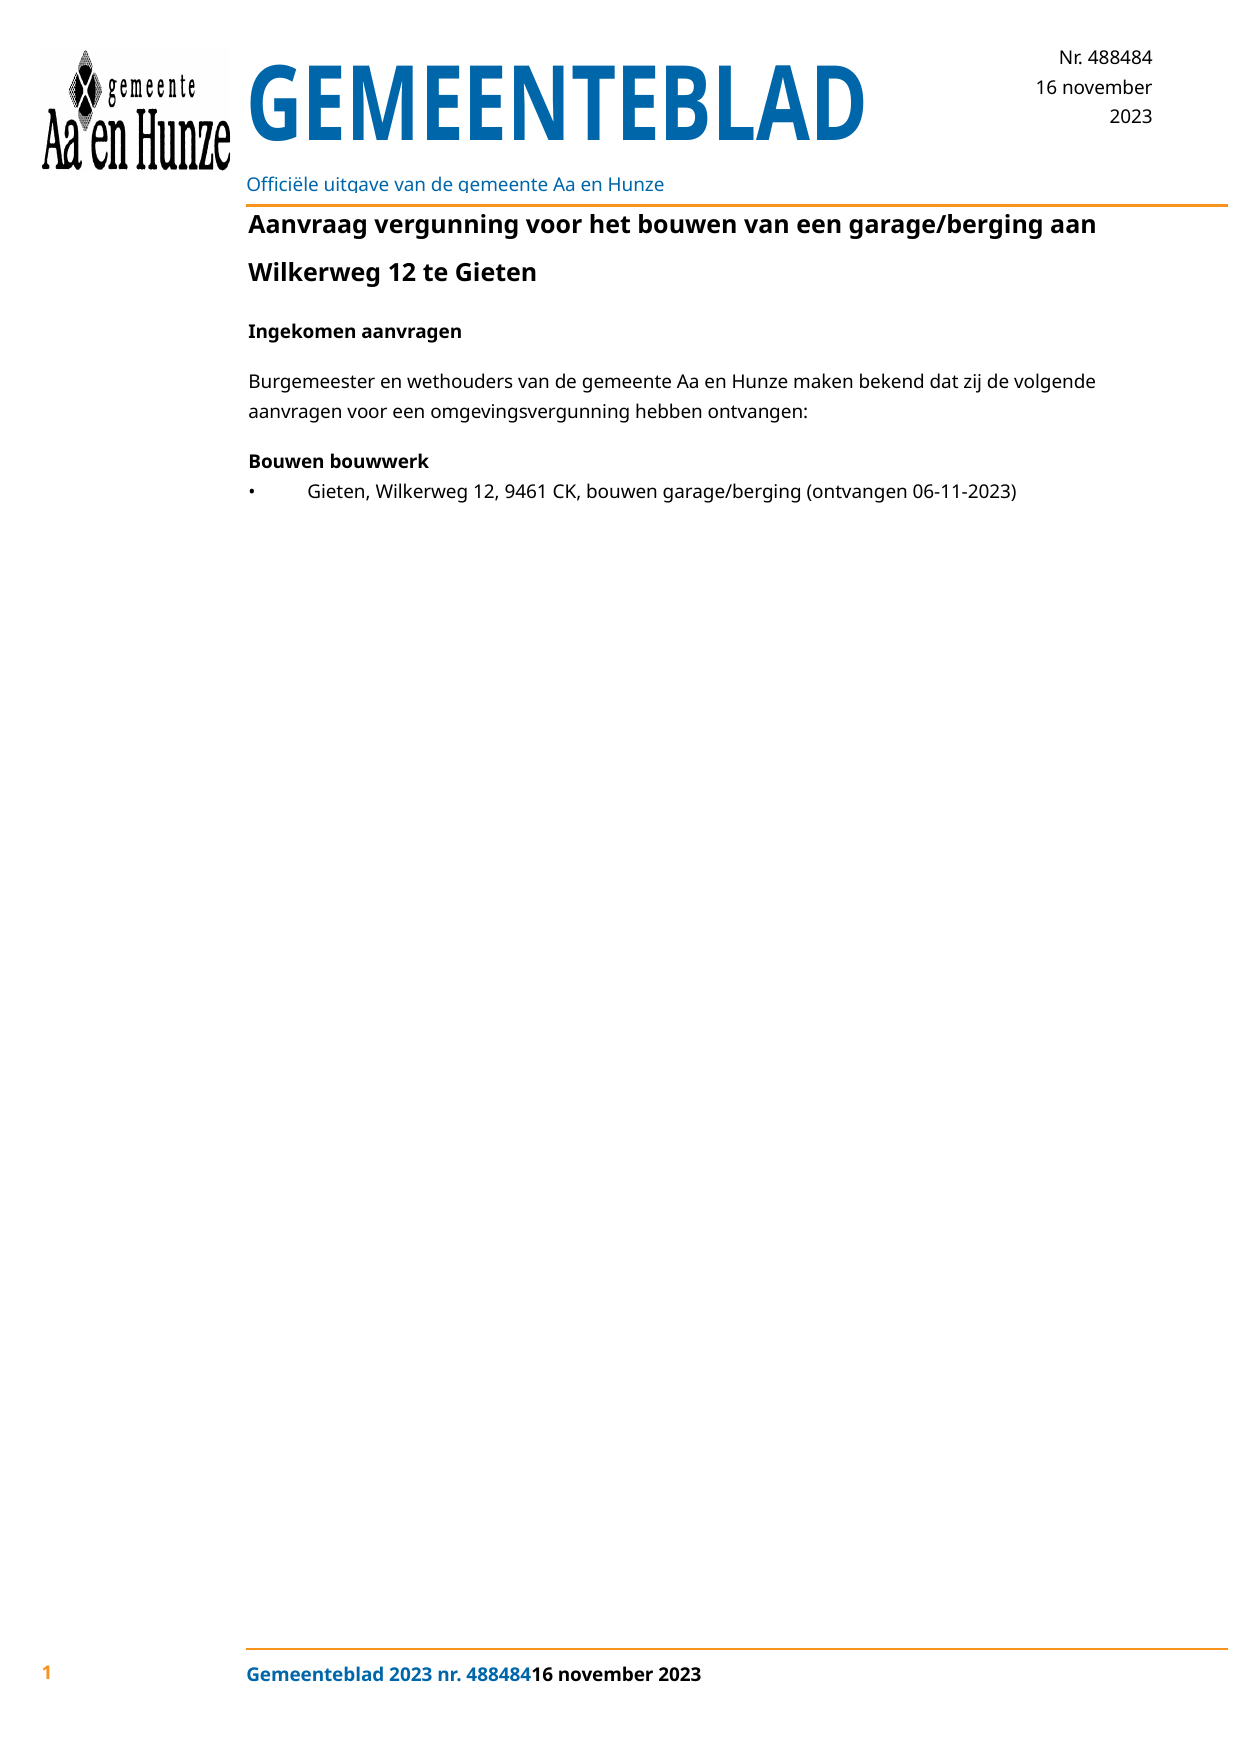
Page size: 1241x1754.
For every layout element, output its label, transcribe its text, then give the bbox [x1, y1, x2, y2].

text Bouwen bouwwerk [248, 448, 1152, 474]
text Aanvraag vergunning voor het bouwen van een garage/berging aan Wilkerweg 12 te Gieten [248, 207, 1152, 288]
text Burgemeester en wethouders van de gemeente Aa en Hunze maken bekend dat zij de volgende aanvragen voor een omgevingsvergunning hebben ontvangen: [248, 368, 1152, 424]
list Gieten, Wilkerweg 12, 9461 CK, bouwen garage/berging (ontvangen 06-11-2023) [248, 478, 1152, 504]
text Ingekomen aanvragen [248, 318, 1152, 344]
picture [41, 47, 231, 172]
